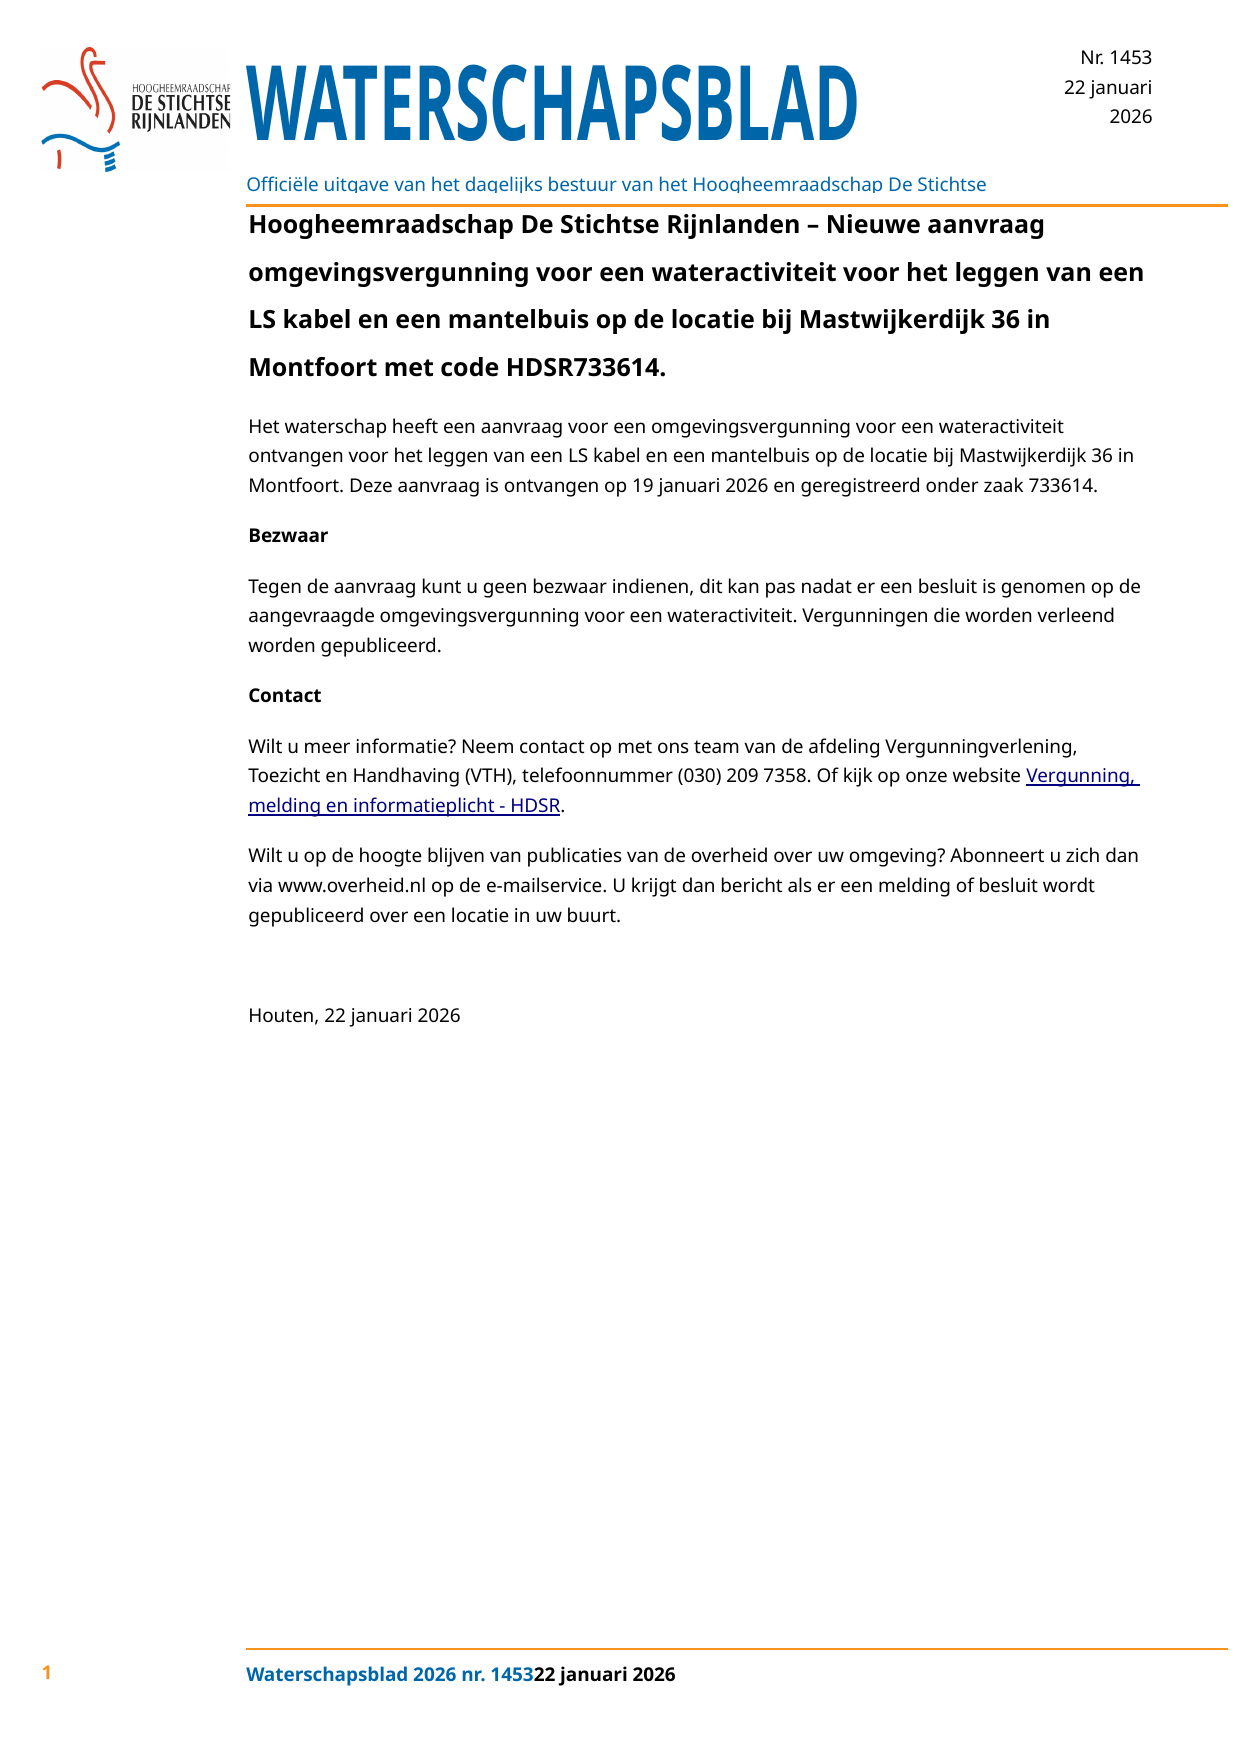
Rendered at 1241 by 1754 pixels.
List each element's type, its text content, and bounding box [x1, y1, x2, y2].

text Tegen de aanvraag kunt u geen bezwaar indienen, dit kan pas nadat er een besluit is genomen op de aangevraagde omgevingsvergunning voor een wateractiviteit. Vergunningen die worden verleend worden gepubliceerd. [248, 573, 1152, 658]
text Hoogheemraadschap De Stichtse Rijnlanden – Nieuwe aanvraag omgevingsvergunning voor een wateractiviteit voor het leggen van een LS kabel en een mantelbuis op de locatie bij Mastwijkerdijk 36 in Montfoort met code HDSR733614. [248, 207, 1152, 384]
text Wilt u meer informatie? Neem contact op met ons team van de afdeling Vergunningverlening, Toezicht en Handhaving (VTH), telefoonnummer (030) 209 7358. Of kijk op onze website Vergunning, melding en informatieplicht - HDSR. [248, 733, 1152, 818]
text Houten, 22 januari 2026 [248, 1003, 1152, 1028]
text Het waterschap heeft een aanvraag voor een omgevingsvergunning voor een wateractiviteit ontvangen voor het leggen van een LS kabel en een mantelbuis op de locatie bij Mastwijkerdijk 36 in Montfoort. Deze aanvraag is ontvangen op 19 januari 2026 en geregistreerd onder zaak 733614. [248, 413, 1152, 498]
picture [41, 47, 231, 172]
text Contact [248, 683, 1152, 708]
text Wilt u op de hoogte blijven van publicaties van de overheid over uw omgeving? Abonneert u zich dan via www.overheid.nl op de e-mailservice. U krijgt dan bericht als er een melding of besluit wordt gepubliceerd over een locatie in uw buurt. [248, 843, 1152, 928]
text Bezwaar [248, 523, 1152, 548]
